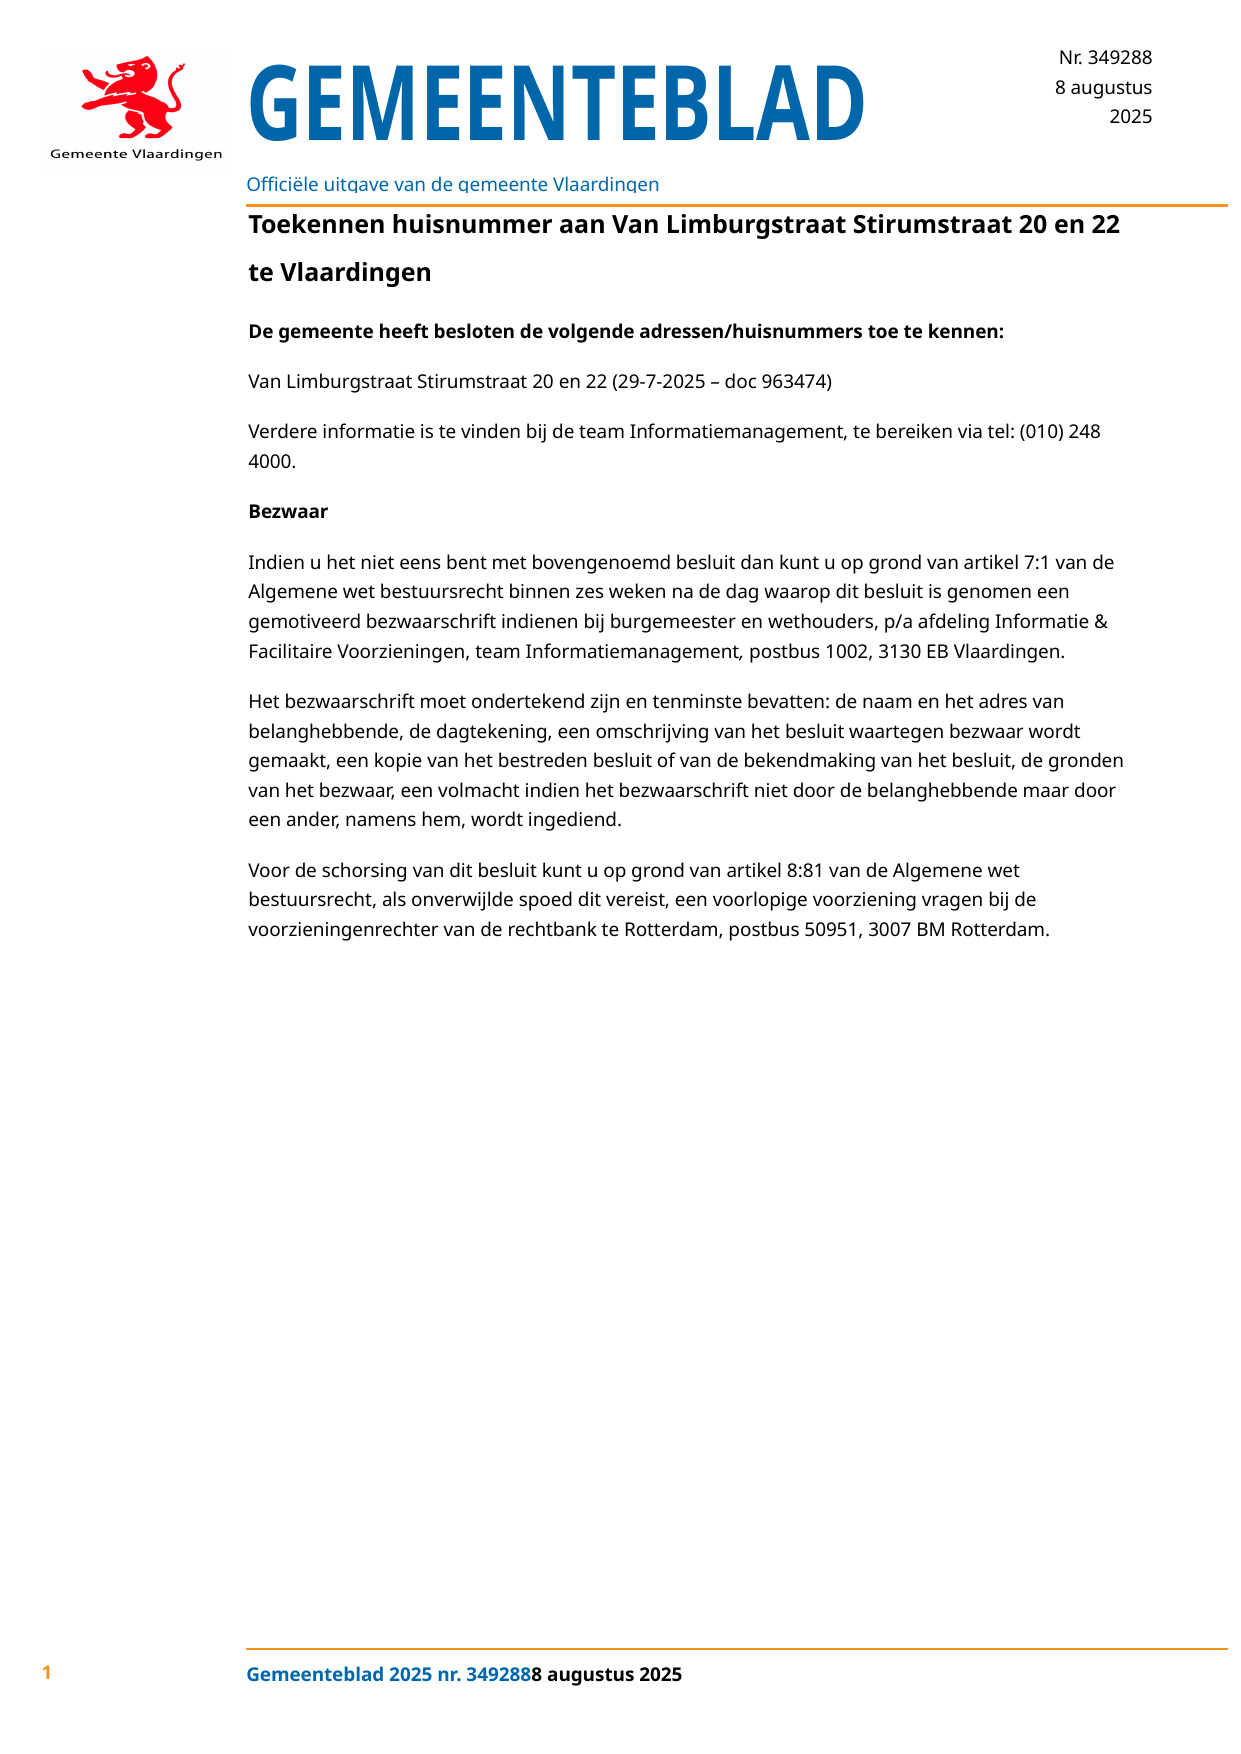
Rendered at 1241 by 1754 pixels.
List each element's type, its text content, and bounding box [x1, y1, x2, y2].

text Bezwaar [248, 499, 1152, 524]
text De gemeente heeft besloten de volgende adressen/huisnummers toe te kennen: [248, 318, 1152, 344]
text Verdere informatie is te vinden bij de team Informatiemanagement, te bereiken via tel: (010) 248 4000. [248, 419, 1152, 474]
text Het bezwaarschrift moet ondertekend zijn en tenminste bevatten: de naam en het adres van belanghebbende, de dagtekening, een omschrijving van het besluit waartegen bezwaar wordt gemaakt, een kopie van het bestreden besluit of van de bekendmaking van het besluit, de gronden van het bezwaar, een volmacht indien het bezwaarschrift niet door de belanghebbende maar door een ander, namens hem, wordt ingediend. [248, 688, 1152, 832]
text Voor de schorsing van dit besluit kunt u op grond van artikel 8:81 van de Algemene wet bestuursrecht, als onverwijlde spoed dit vereist, een voorlopige voorziening vragen bij de voorzieningenrechter van de rechtbank te Rotterdam, postbus 50951, 3007 BM Rotterdam. [248, 857, 1152, 942]
text Toekennen huisnummer aan Van Limburgstraat Stirumstraat 20 en 22 te Vlaardingen [248, 207, 1152, 288]
picture [41, 47, 231, 172]
text Indien u het niet eens bent met bovengenoemd besluit dan kunt u op grond van artikel 7:1 van de Algemene wet bestuursrecht binnen zes weken na de dag waarop dit besluit is genomen een gemotiveerd bezwaarschrift indienen bij burgemeester en wethouders, p/a afdeling Informatie & Facilitaire Voorzieningen, team Informatiemanagement, postbus 1002, 3130 EB Vlaardingen. [248, 549, 1152, 664]
text Van Limburgstraat Stirumstraat 20 en 22 (29-7-2025 – doc 963474) [248, 368, 1152, 394]
